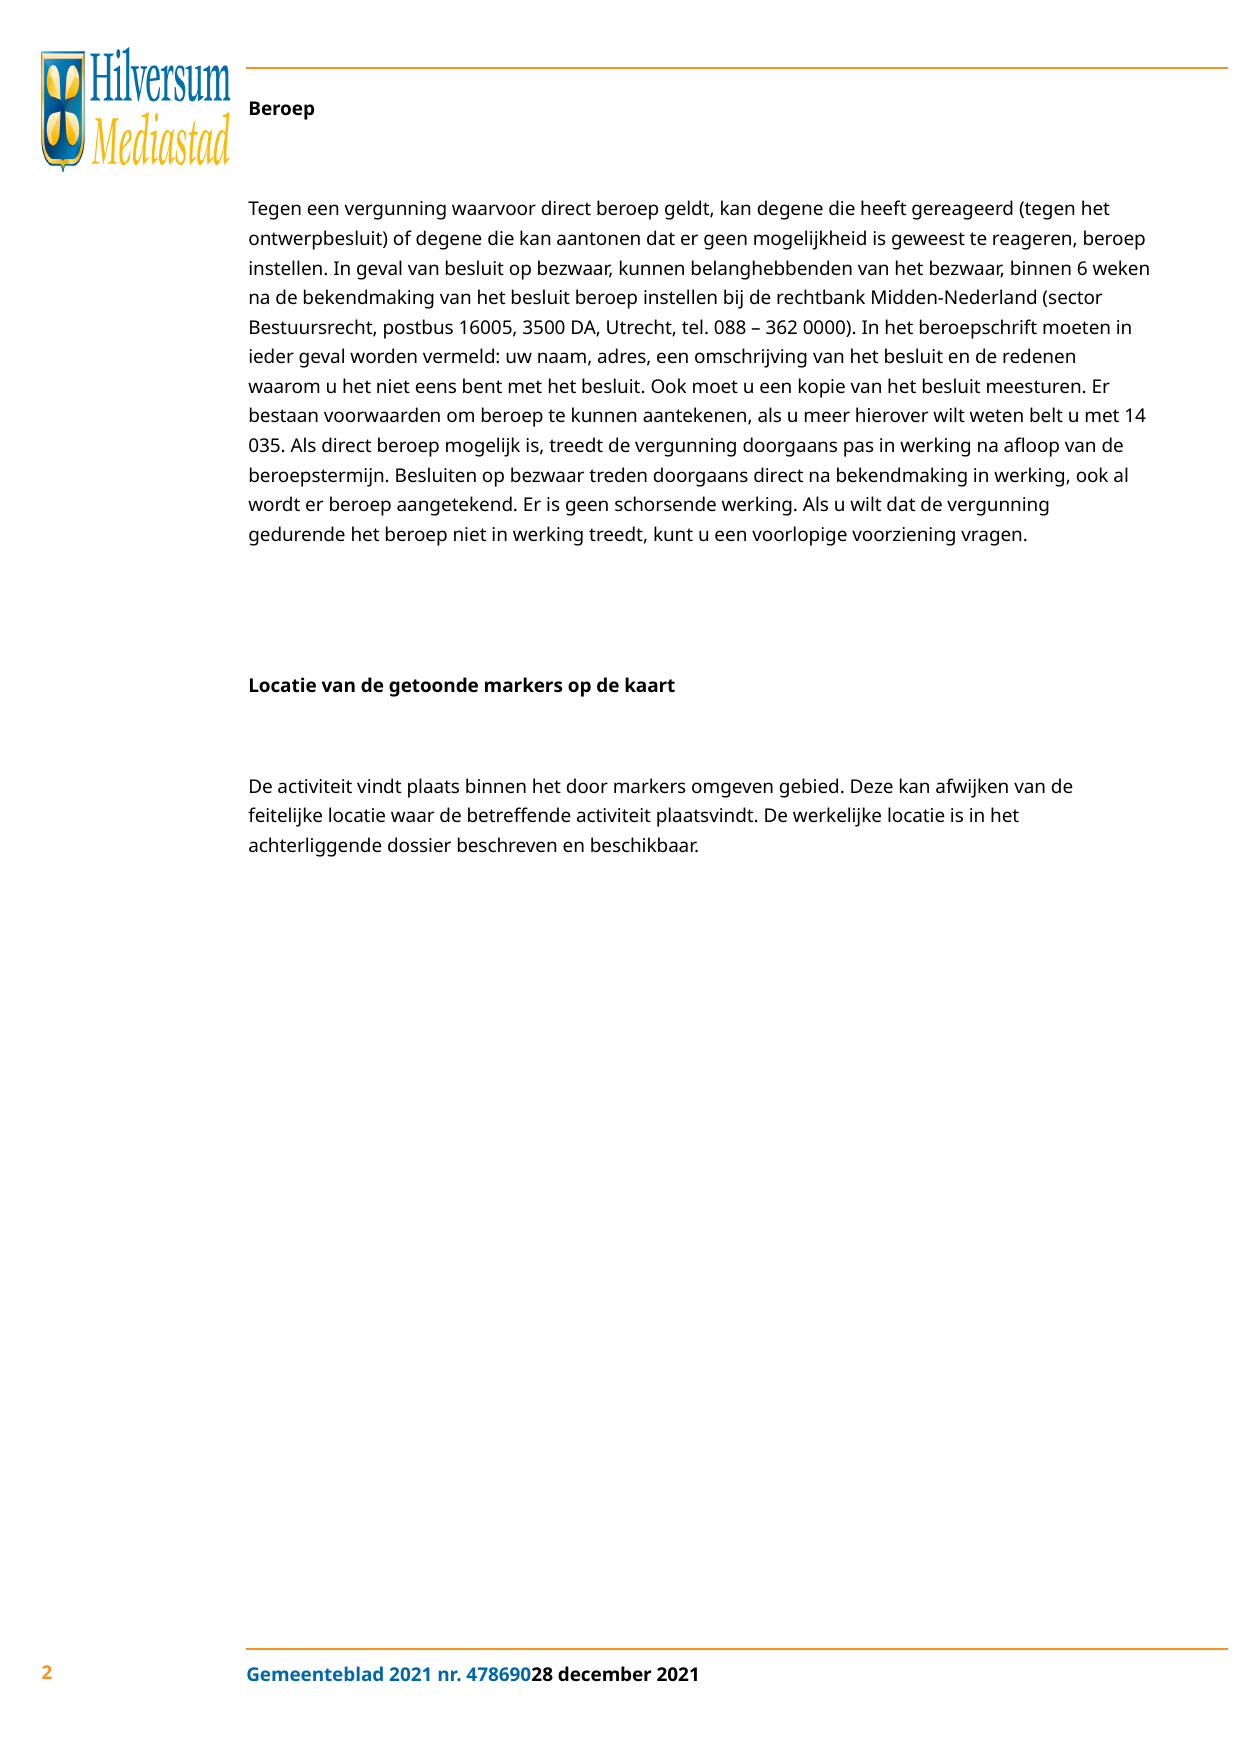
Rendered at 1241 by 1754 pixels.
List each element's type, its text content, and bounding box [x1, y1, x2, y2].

picture [41, 47, 231, 172]
text De activiteit vindt plaats binnen het door markers omgeven gebied. Deze kan afwijken van de feitelijke locatie waar de betreffende activiteit plaatsvindt. De werkelijke locatie is in het achterliggende dossier beschreven en beschikbaar. [248, 773, 1152, 858]
text Tegen een vergunning waarvoor direct beroep geldt, kan degene die heeft gereageerd (tegen het ontwerpbesluit) of degene die kan aantonen dat er geen mogelijkheid is geweest te reageren, beroep instellen. In geval van besluit op bezwaar, kunnen belanghebbenden van het bezwaar, binnen 6 weken na de bekendmaking van het besluit beroep instellen bij de rechtbank Midden-Nederland (sector Bestuursrecht, postbus 16005, 3500 DA, Utrecht, tel. 088 – 362 0000). In het beroepschrift moeten in ieder geval worden vermeld: uw naam, adres, een omschrijving van het besluit en de redenen waarom u het niet eens bent met het besluit. Ook moet u een kopie van het besluit meesturen. Er bestaan voorwaarden om beroep te kunnen aantekenen, als u meer hierover wilt weten belt u met 14 035. Als direct beroep mogelijk is, treedt de vergunning doorgaans pas in werking na afloop van de beroepstermijn. Besluiten op bezwaar treden doorgaans direct na bekendmaking in werking, ook al wordt er beroep aangetekend. Er is geen schorsende werking. Als u wilt dat de vergunning gedurende het beroep niet in werking treedt, kunt u een voorlopige voorziening vragen. [248, 196, 1152, 547]
text Locatie van de getoonde markers op de kaart [248, 672, 1152, 698]
text Beroep [248, 95, 1152, 121]
